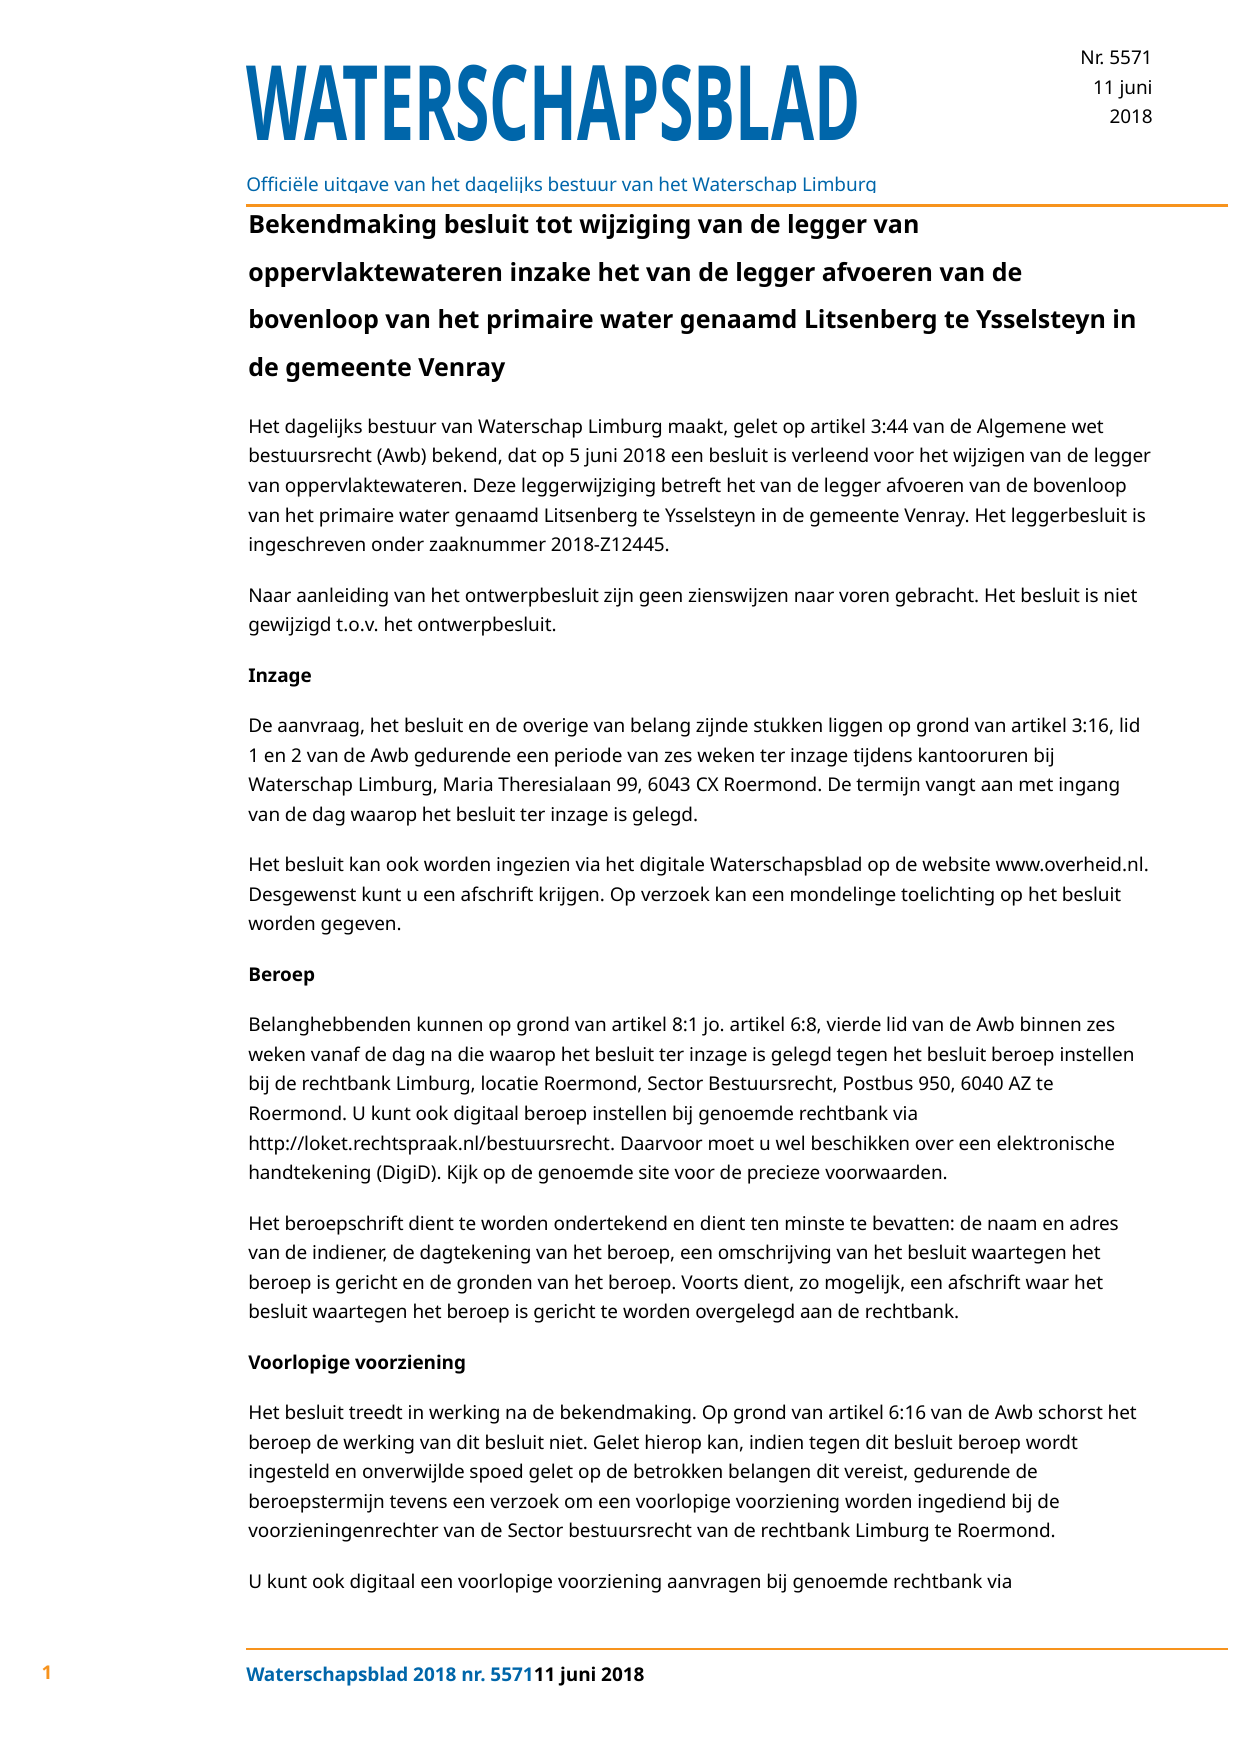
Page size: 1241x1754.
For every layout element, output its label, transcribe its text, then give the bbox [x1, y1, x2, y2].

text Belanghebbenden kunnen op grond van artikel 8:1 jo. artikel 6:8, vierde lid van de Awb binnen zes weken vanaf de dag na die waarop het besluit ter inzage is gelegd tegen het besluit beroep instellen bij de rechtbank Limburg, locatie Roermond, Sector Bestuursrecht, Postbus 950, 6040 AZ te Roermond. U kunt ook digitaal beroep instellen bij genoemde rechtbank via http://loket.rechtspraak.nl/bestuursrecht. Daarvoor moet u wel beschikken over een elektronische handtekening (DigiD). Kijk op de genoemde site voor de precieze voorwaarden. [248, 1011, 1152, 1185]
picture [41, 47, 231, 172]
text Het besluit treedt in werking na de bekendmaking. Op grond van artikel 6:16 van de Awb schorst het beroep de werking van dit besluit niet. Gelet hierop kan, indien tegen dit besluit beroep wordt ingesteld en onverwijlde spoed gelet op de betrokken belangen dit vereist, gedurende de beroepstermijn tevens een verzoek om een voorlopige voorziening worden ingediend bij de voorzieningenrechter van de Sector bestuursrecht van de rechtbank Limburg te Roermond. [248, 1399, 1152, 1543]
text Inzage [248, 662, 1152, 688]
text Het beroepschrift dient te worden ondertekend en dient ten minste te bevatten: de naam en adres van de indiener, de dagtekening van het beroep, een omschrijving van het besluit waartegen het beroep is gericht en de gronden van het beroep. Voorts dient, zo mogelijk, een afschrift waar het besluit waartegen het beroep is gericht te worden overgelegd aan de rechtbank. [248, 1210, 1152, 1324]
text Het besluit kan ook worden ingezien via het digitale Waterschapsblad op de website www.overheid.nl. Desgewenst kunt u een afschrift krijgen. Op verzoek kan een mondelinge toelichting op het besluit worden gegeven. [248, 851, 1152, 936]
text Voorlopige voorziening [248, 1349, 1152, 1375]
text De aanvraag, het besluit en de overige van belang zijnde stukken liggen op grond van artikel 3:16, lid 1 en 2 van de Awb gedurende een periode van zes weken ter inzage tijdens kantooruren bij Waterschap Limburg, Maria Theresialaan 99, 6043 CX Roermond. De termijn vangt aan met ingang van de dag waarop het besluit ter inzage is gelegd. [248, 712, 1152, 827]
text Beroep [248, 961, 1152, 987]
text U kunt ook digitaal een voorlopige voorziening aanvragen bij genoemde rechtbank via [248, 1568, 1152, 1594]
text Naar aanleiding van het ontwerpbesluit zijn geen zienswijzen naar voren gebracht. Het besluit is niet gewijzigd t.o.v. het ontwerpbesluit. [248, 582, 1152, 637]
text Het dagelijks bestuur van Waterschap Limburg maakt, gelet op artikel 3:44 van de Algemene wet bestuursrecht (Awb) bekend, dat op 5 juni 2018 een besluit is verleend voor het wijzigen van de legger van oppervlaktewateren. Deze leggerwijziging betreft het van de legger afvoeren van de bovenloop van het primaire water genaamd Litsenberg te Ysselsteyn in de gemeente Venray. Het leggerbesluit is ingeschreven onder zaaknummer 2018-Z12445. [248, 413, 1152, 557]
text Bekendmaking besluit tot wijziging van de legger van oppervlaktewateren inzake het van de legger afvoeren van de bovenloop van het primaire water genaamd Litsenberg te Ysselsteyn in de gemeente Venray [248, 207, 1152, 384]
